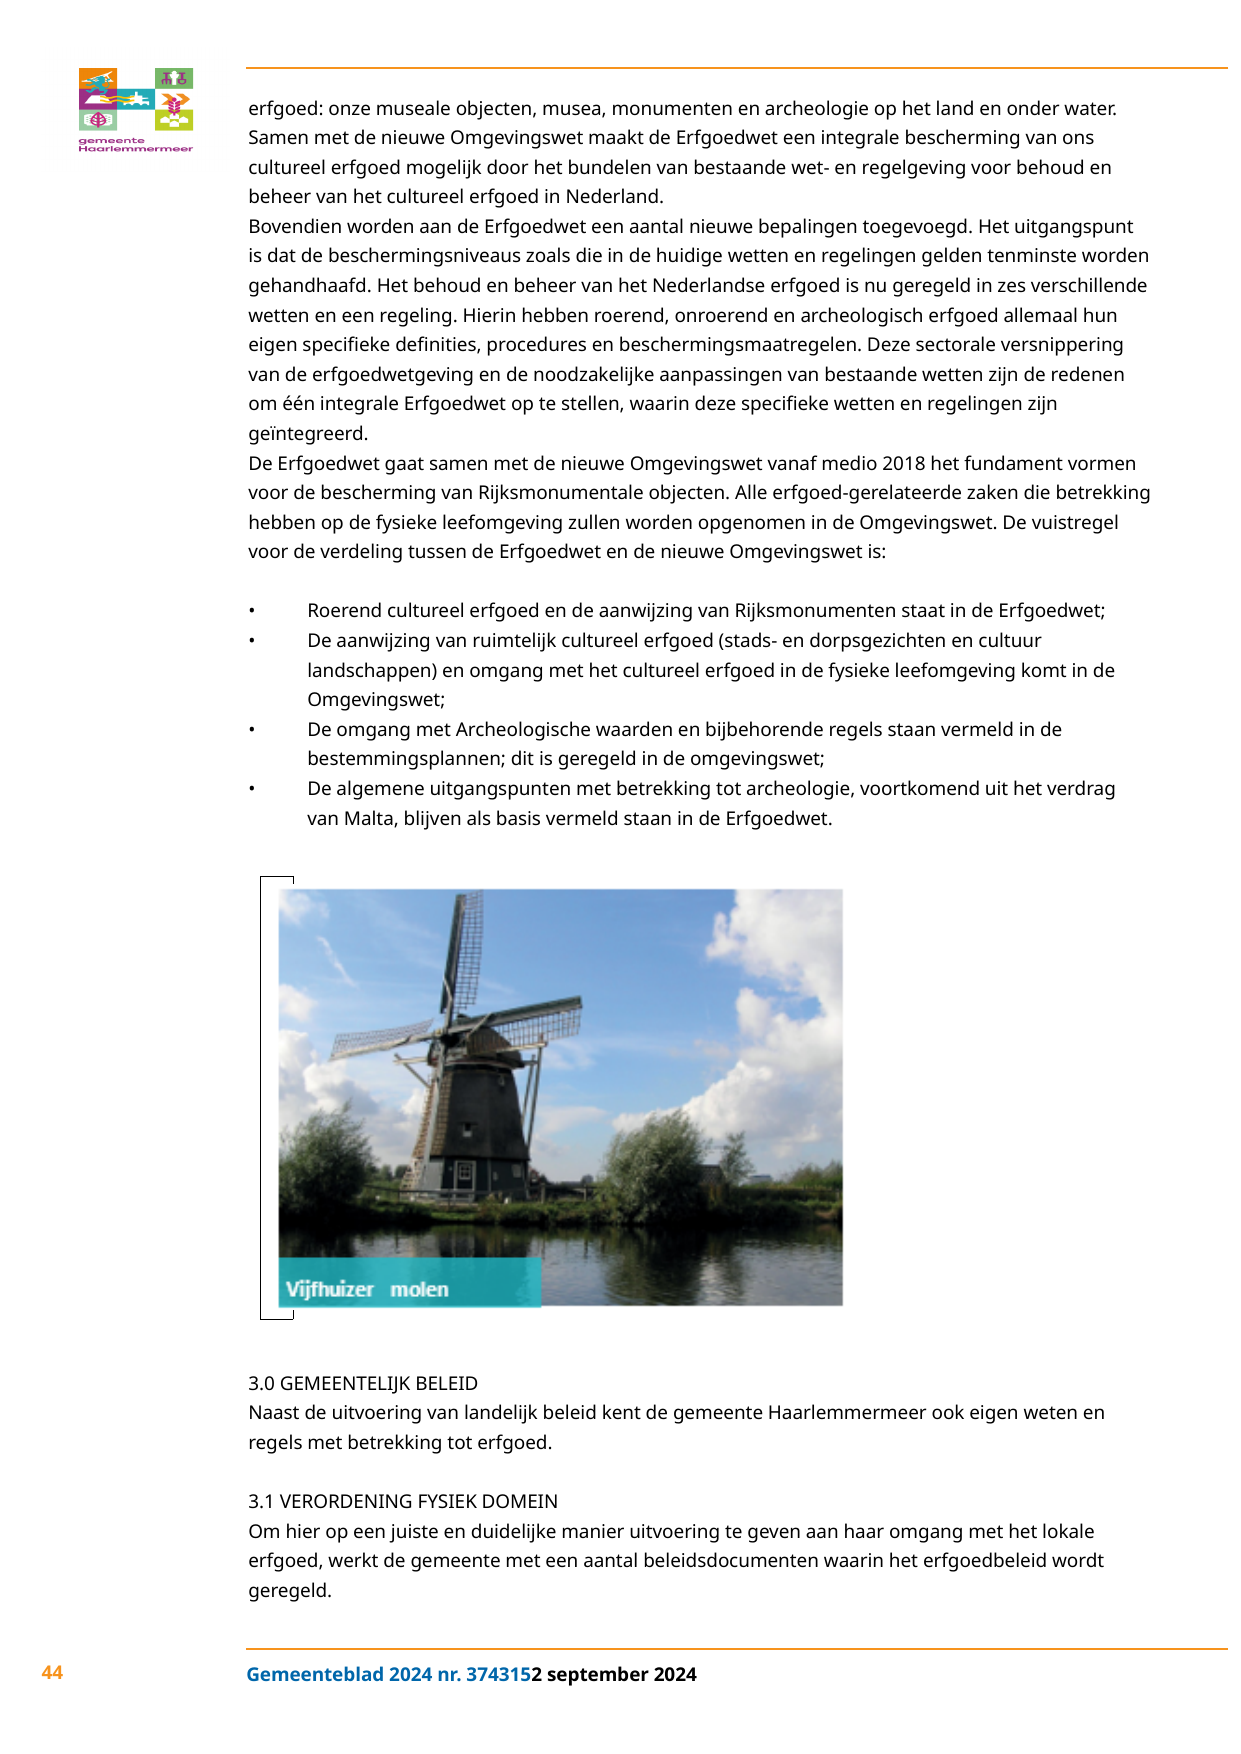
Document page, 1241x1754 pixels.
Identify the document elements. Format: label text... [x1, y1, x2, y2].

text 3.0 GEMEENTELIJK BELEID [248, 1370, 1152, 1396]
text erfgoed: onze museale objecten, musea, monumenten en archeologie op het land en onder water. Samen met de nieuwe Omgevingswet maakt de Erfgoedwet een integrale bescherming van ons cultureel erfgoed mogelijk door het bundelen van bestaande wet- en regelgeving voor behoud en beheer van het cultureel erfgoed in Nederland. [248, 95, 1152, 209]
picture [268, 884, 860, 1310]
list De omgang met Archeologische waarden en bijbehorende regels staan vermeld in de bestemmingsplannen; dit is geregeld in de omgevingswet; [248, 716, 1152, 771]
text Bovendien worden aan de Erfgoedwet een aantal nieuwe bepalingen toegevoegd. Het uitgangspunt is dat de beschermingsniveaus zoals die in de huidige wetten en regelingen gelden tenminste worden gehandhaafd. Het behoud en beheer van het Nederlandse erfgoed is nu geregeld in zes verschillende wetten en een regeling. Hierin hebben roerend, onroerend en archeologisch erfgoed allemaal hun eigen specifieke definities, procedures en beschermingsmaatregelen. Deze sectorale versnippering van de erfgoedwetgeving en de noodzakelijke aanpassingen van bestaande wetten zijn de redenen om één integrale Erfgoedwet op te stellen, waarin deze specifieke wetten en regelingen zijn geïntegreerd. [248, 213, 1152, 446]
text 3.1 VERORDENING FYSIEK DOMEIN [248, 1488, 1152, 1514]
list Roerend cultureel erfgoed en de aanwijzing van Rijksmonumenten staat in de Erfgoedwet; [248, 598, 1152, 623]
text Om hier op een juiste en duidelijke manier uitvoering te geven aan haar omgang met het lokale erfgoed, werkt de gemeente met een aantal beleidsdocumenten waarin het erfgoedbeleid wordt geregeld. [248, 1518, 1152, 1603]
list De aanwijzing van ruimtelijk cultureel erfgoed (stads- en dorpsgezichten en cultuur landschappen) en omgang met het cultureel erfgoed in de fysieke leefomgeving komt in de Omgevingswet; [248, 627, 1152, 712]
text Naast de uitvoering van landelijk beleid kent de gemeente Haarlemmermeer ook eigen weten en regels met betrekking tot erfgoed. [248, 1399, 1152, 1455]
text De Erfgoedwet gaat samen met de nieuwe Omgevingswet vanaf medio 2018 het fundament vormen voor de bescherming van Rijksmonumentale objecten. Alle erfgoed-gerelateerde zaken die betrekking hebben op de fysieke leefomgeving zullen worden opgenomen in de Omgevingswet. De vuistregel voor de verdeling tussen de Erfgoedwet en de nieuwe Omgevingswet is: [248, 450, 1152, 564]
list De algemene uitgangspunten met betrekking tot archeologie, voortkomend uit het verdrag van Malta, blijven als basis vermeld staan in de Erfgoedwet. [248, 775, 1152, 831]
picture [41, 47, 231, 172]
